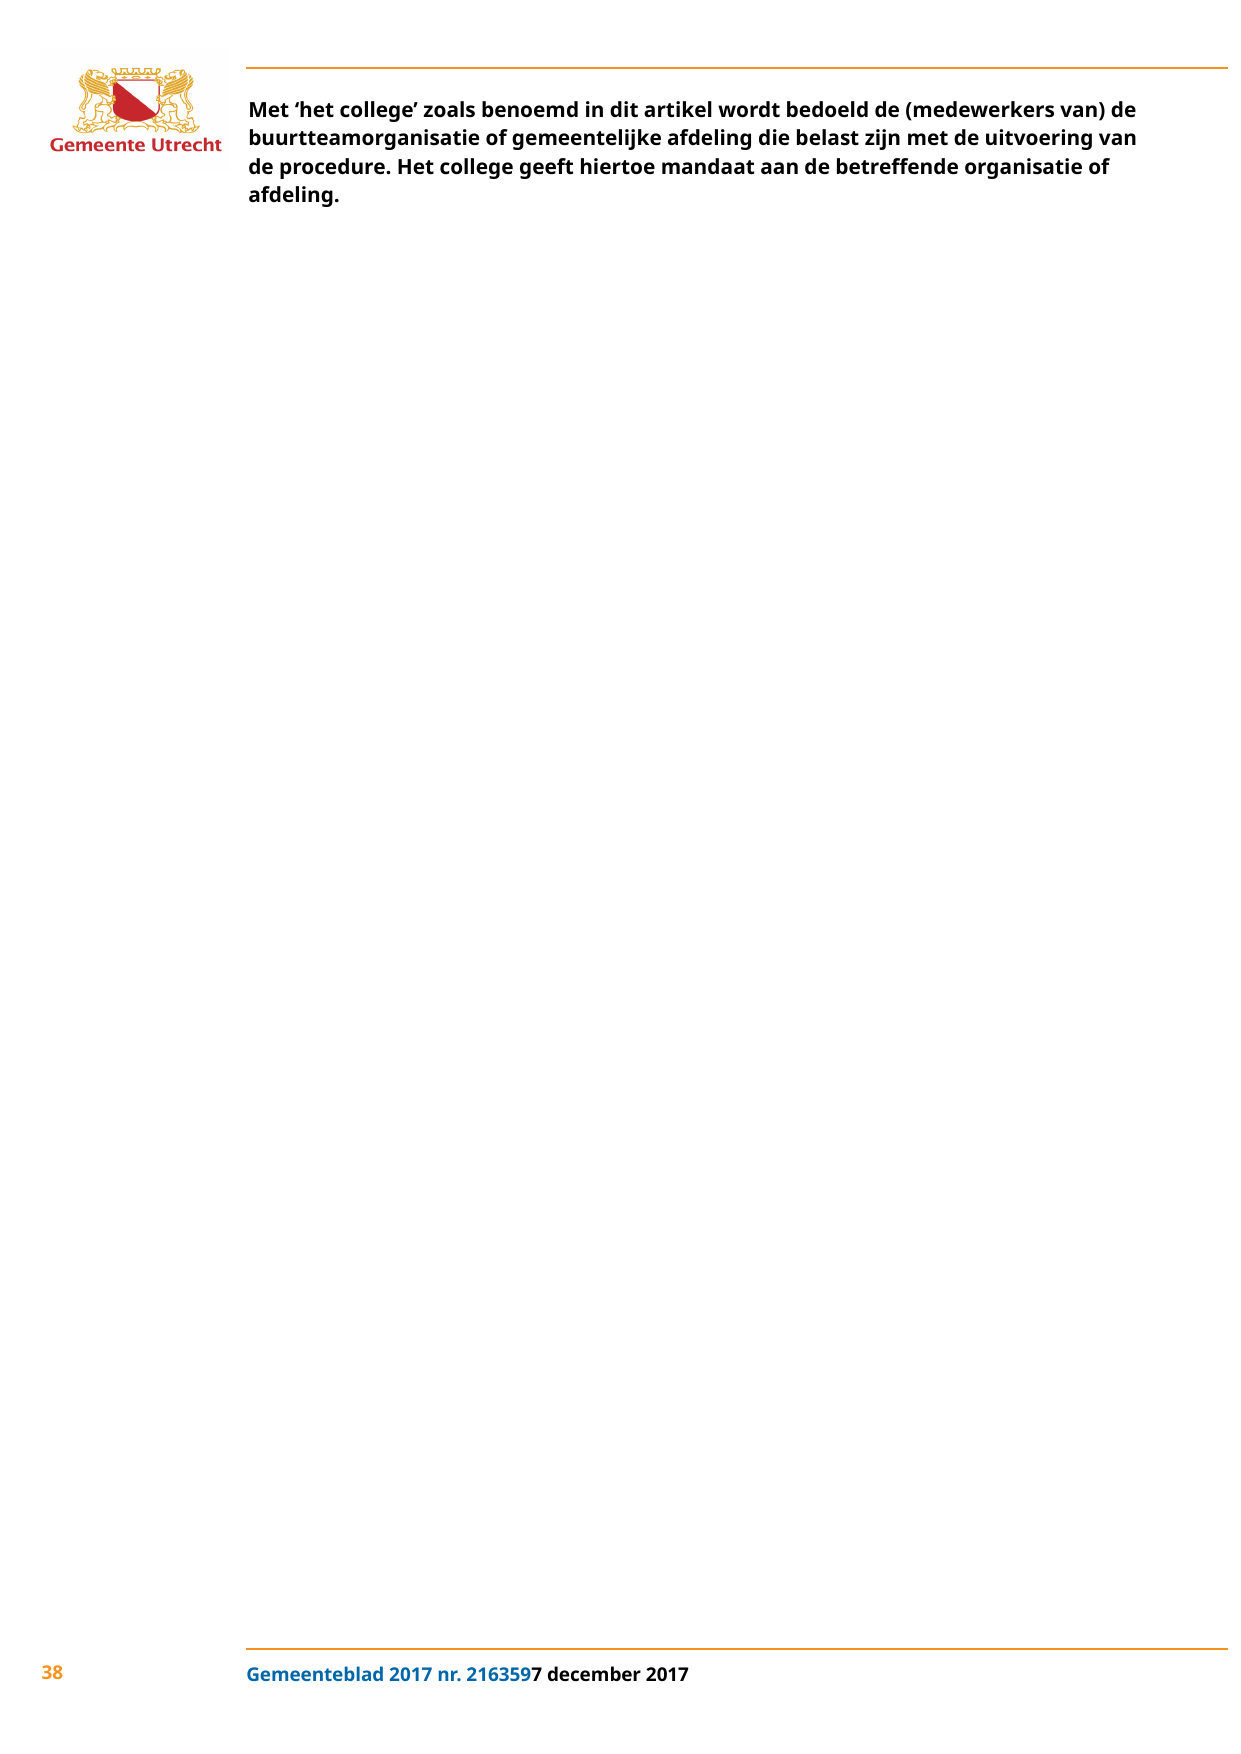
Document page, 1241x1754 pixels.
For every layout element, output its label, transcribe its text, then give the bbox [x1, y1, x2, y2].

text Met ‘het college’ zoals benoemd in dit artikel wordt bedoeld de (medewerkers van) de buurtteamorganisatie of gemeentelijke afdeling die belast zijn met de uitvoering van de procedure. Het college geeft hiertoe mandaat aan de betreffende organisatie of afdeling. [248, 95, 1152, 209]
picture [41, 47, 231, 172]
